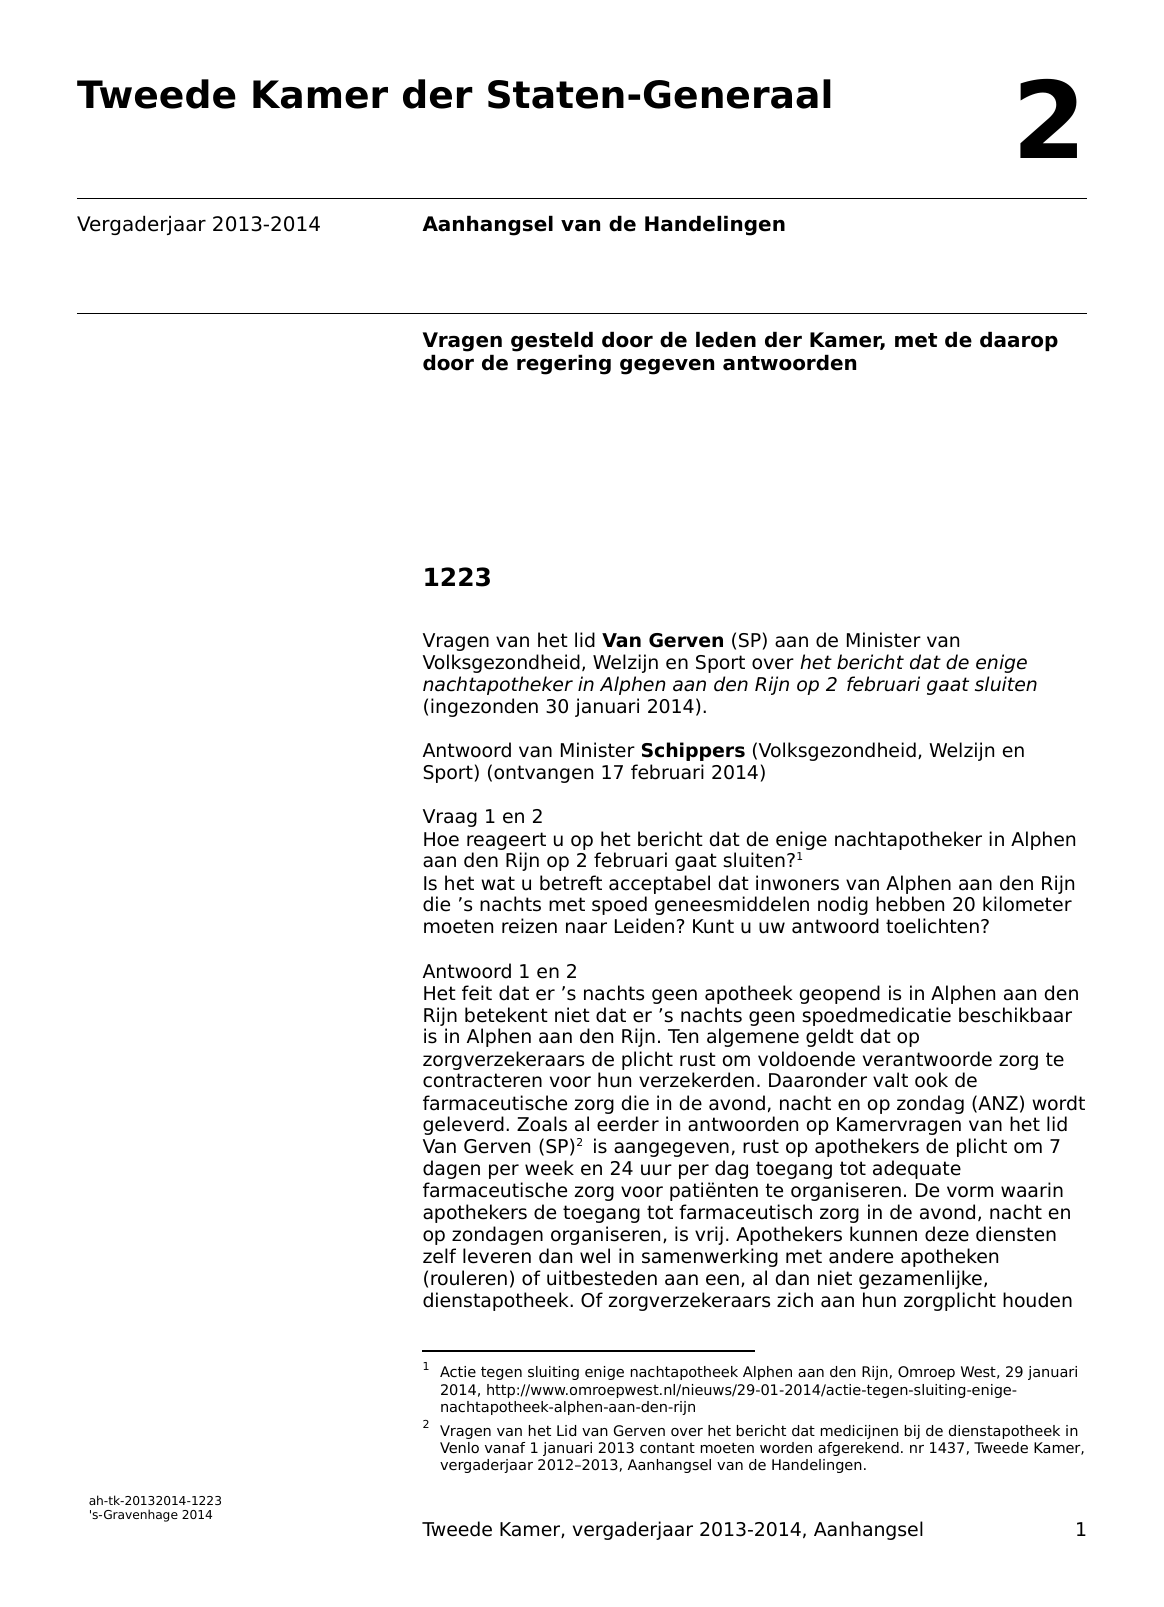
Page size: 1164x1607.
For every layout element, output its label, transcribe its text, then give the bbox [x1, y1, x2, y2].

text Vraag 1 en 2 [422, 806, 1087, 828]
text Actie tegen sluiting enige nachtapotheek Alphen aan den Rijn, Omroep West, 29 januari 2014, http://www.omroepwest.nl/nieuws/29-01-2014/actie-tegen-sluiting-enige-nachtapotheek-alphen-aan-den-rijn [422, 1360, 1087, 1416]
table_header Tweede Kamer der Staten-Generaal [77, 59, 886, 198]
table_cell Aanhangsel van de Handelingen [422, 199, 1087, 313]
text Vragen van het lid Van Gerven (SP) aan de Minister van Volksgezondheid, Welzijn en Sport over het bericht dat de enige nachtapotheker in Alphen aan den Rijn op 2 februari gaat sluiten (ingezonden 30 januari 2014). [422, 630, 1087, 718]
text 1223 [422, 563, 1087, 592]
text ah-tk-20132014-1223 [88, 1494, 323, 1508]
text Antwoord 1 en 2 [422, 961, 1087, 982]
table_header 2 [886, 59, 1087, 198]
text Hoe reageert u op het bericht dat de enige nachtapotheker in Alphen aan den Rijn op 2 februari gaat sluiten? [422, 828, 1087, 872]
table_cell [77, 314, 422, 375]
text Vragen van het Lid van Gerven over het bericht dat medicijnen bij de dienstapotheek in Venlo vanaf 1 januari 2013 contant moeten worden afgerekend. nr 1437, Tweede Kamer, vergaderjaar 2012–2013, Aanhangsel van de Handelingen. [422, 1418, 1087, 1474]
text Is het wat u betreft acceptabel dat inwoners van Alphen aan den Rijn die ’s nachts met spoed geneesmiddelen nodig hebben 20 kilometer moeten reizen naar Leiden? Kunt u uw antwoord toelichten? [422, 872, 1087, 938]
text 's-Gravenhage 2014 [88, 1508, 323, 1522]
text Het feit dat er ’s nachts geen apotheek geopend is in Alphen aan den Rijn betekent niet dat er ’s nachts geen spoedmedicatie beschikbaar is in Alphen aan den Rijn. Ten algemene geldt dat op zorgverzekeraars de plicht rust om voldoende verantwoorde zorg te contracteren voor hun verzekerden. Daaronder valt ook de farmaceutische zorg die in de avond, nacht en op zondag (ANZ) wordt geleverd. Zoals al eerder in antwoorden op Kamervragen van het lid Van Gerven (SP) is aangegeven, rust op apothekers de plicht om 7 dagen per week en 24 uur per dag toegang tot adequate farmaceutische zorg voor patiënten te organiseren. De vorm waarin apothekers de toegang tot farmaceutisch zorg in de avond, nacht en op zondagen organiseren, is vrij. Apothekers kunnen deze diensten zelf leveren dan wel in samenwerking met andere apotheken (rouleren) of uitbesteden aan een, al dan niet gezamenlijke, dienstapotheek. Of zorgverzekeraars zich aan hun zorgplicht houden [422, 982, 1087, 1312]
table_cell Vergaderjaar 2013-2014 [77, 199, 422, 313]
text Antwoord van Minister Schippers (Volksgezondheid, Welzijn en Sport) (ontvangen 17 februari 2014) [422, 740, 1087, 784]
table_cell Vragen gesteld door de leden der Kamer, met de daarop door de regering gegeven antwoorden [422, 314, 1087, 375]
